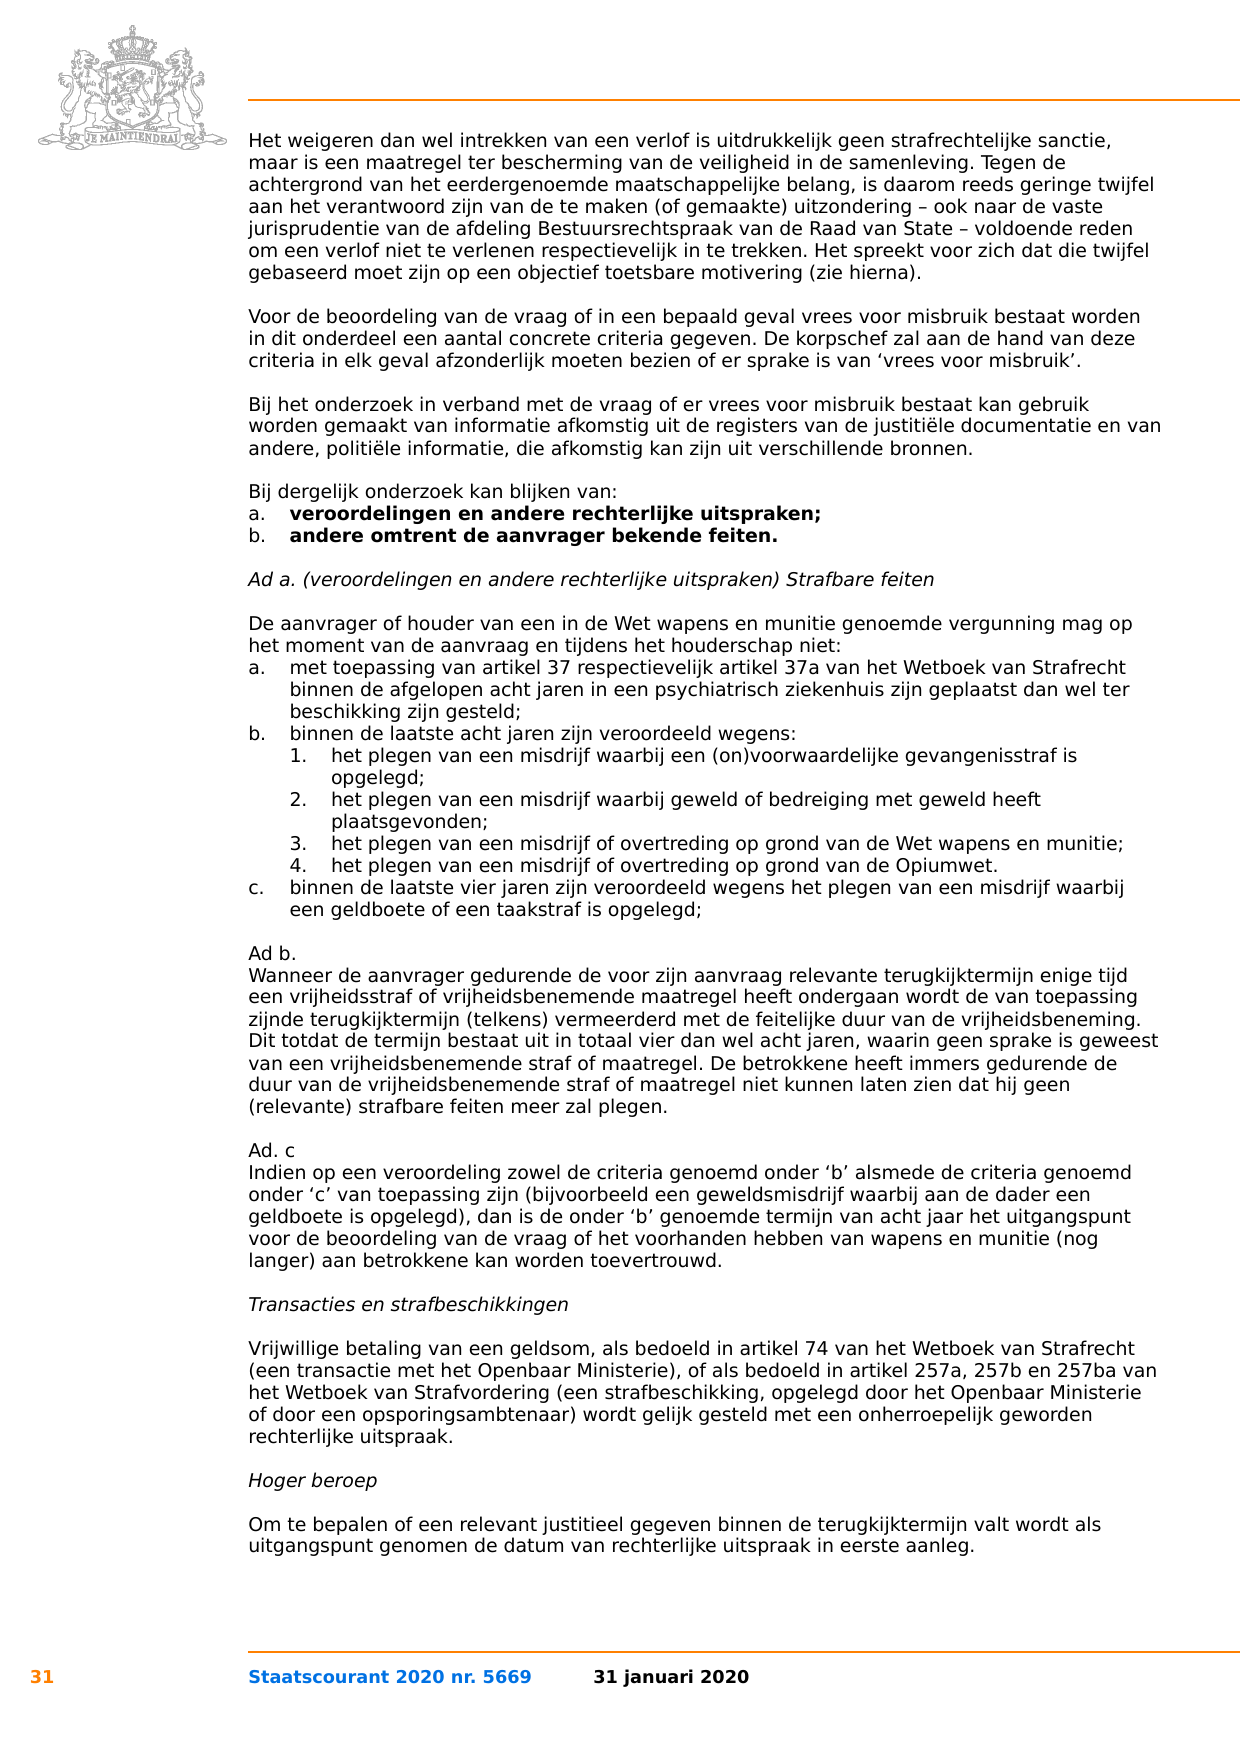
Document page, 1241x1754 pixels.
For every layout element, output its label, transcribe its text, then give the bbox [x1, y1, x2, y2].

text 4. het plegen van een misdrijf of overtreding op grond van de Opiumwet. [289, 855, 1163, 877]
text Ad. c [248, 1140, 1163, 1162]
text 2. het plegen van een misdrijf waarbij geweld of bedreiging met geweld heeft plaatsgevonden; [289, 789, 1163, 833]
text Het weigeren dan wel intrekken van een verlof is uitdrukkelijk geen strafrechtelijke sanctie, maar is een maatregel ter bescherming van de veiligheid in de samenleving. Tegen de achtergrond van het eerdergenoemde maatschappelijke belang, is daarom reeds geringe twijfel aan het verantwoord zijn van de te maken (of gemaakte) uitzondering – ook naar de vaste jurisprudentie van de afdeling Bestuursrechtspraak van de Raad van State – voldoende reden om een verlof niet te verlenen respectievelijk in te trekken. Het spreekt voor zich dat die twijfel gebaseerd moet zijn op een objectief toetsbare motivering (zie hierna). [248, 130, 1163, 284]
text Vrijwillige betaling van een geldsom, als bedoeld in artikel 74 van het Wetboek van Strafrecht (een transactie met het Openbaar Ministerie), of als bedoeld in artikel 257a, 257b en 257ba van het Wetboek van Strafvordering (een strafbeschikking, opgelegd door het Openbaar Ministerie of door een opsporingsambtenaar) wordt gelijk gesteld met een onherroepelijk geworden rechterlijke uitspraak. [248, 1338, 1163, 1448]
text De aanvrager of houder van een in de Wet wapens en munitie genoemde vergunning mag op het moment van de aanvraag en tijdens het houderschap niet: [248, 613, 1163, 657]
subtitle Transacties en strafbeschikkingen [248, 1294, 1163, 1316]
text Bij dergelijk onderzoek kan blijken van: [248, 481, 1163, 503]
text b. andere omtrent de aanvrager bekende feiten. [248, 525, 1163, 547]
text Bij het onderzoek in verband met de vraag of er vrees voor misbruik bestaat kan gebruik worden gemaakt van informatie afkomstig uit de registers van de justitiële documentatie en van andere, politiële informatie, die afkomstig kan zijn uit verschillende bronnen. [248, 393, 1163, 459]
picture [38, 25, 227, 150]
text Om te bepalen of een relevant justitieel gegeven binnen de terugkijktermijn valt wordt als uitgangspunt genomen de datum van rechterlijke uitspraak in eerste aanleg. [248, 1513, 1163, 1557]
subtitle Ad a. (veroordelingen en andere rechterlijke uitspraken) Strafbare feiten [248, 569, 1163, 591]
text b. binnen de laatste acht jaren zijn veroordeeld wegens: [248, 723, 1163, 745]
text Wanneer de aanvrager gedurende de voor zijn aanvraag relevante terugkijktermijn enige tijd een vrijheidsstraf of vrijheidsbenemende maatregel heeft ondergaan wordt de van toepassing zijnde terugkijktermijn (telkens) vermeerderd met de feitelijke duur van de vrijheidsbeneming. Dit totdat de termijn bestaat uit in totaal vier dan wel acht jaren, waarin geen sprake is geweest van een vrijheidsbenemende straf of maatregel. De betrokkene heeft immers gedurende de duur van de vrijheidsbenemende straf of maatregel niet kunnen laten zien dat hij geen (relevante) strafbare feiten meer zal plegen. [248, 964, 1163, 1118]
text Voor de beoordeling van de vraag of in een bepaald geval vrees voor misbruik bestaat worden in dit onderdeel een aantal concrete criteria gegeven. De korpschef zal aan de hand van deze criteria in elk geval afzonderlijk moeten bezien of er sprake is van ‘vrees voor misbruik’. [248, 306, 1163, 372]
subtitle Hoger beroep [248, 1469, 1163, 1492]
text 1. het plegen van een misdrijf waarbij een (on)voorwaardelijke gevangenisstraf is opgelegd; [289, 745, 1163, 789]
text a. met toepassing van artikel 37 respectievelijk artikel 37a van het Wetboek van Strafrecht binnen de afgelopen acht jaren in een psychiatrisch ziekenhuis zijn geplaatst dan wel ter beschikking zijn gesteld; [248, 657, 1163, 723]
text Ad b. [248, 942, 1163, 964]
text Indien op een veroordeling zowel de criteria genoemd onder ‘b’ alsmede de criteria genoemd onder ‘c’ van toepassing zijn (bijvoorbeeld een geweldsmisdrijf waarbij aan de dader een geldboete is opgelegd), dan is de onder ‘b’ genoemde termijn van acht jaar het uitgangspunt voor de beoordeling van de vraag of het voorhanden hebben van wapens en munitie (nog langer) aan betrokkene kan worden toevertrouwd. [248, 1162, 1163, 1272]
text c. binnen de laatste vier jaren zijn veroordeeld wegens het plegen van een misdrijf waarbij een geldboete of een taakstraf is opgelegd; [248, 877, 1163, 921]
text a. veroordelingen en andere rechterlijke uitspraken; [248, 503, 1163, 525]
text 3. het plegen van een misdrijf of overtreding op grond van de Wet wapens en munitie; [289, 833, 1163, 855]
